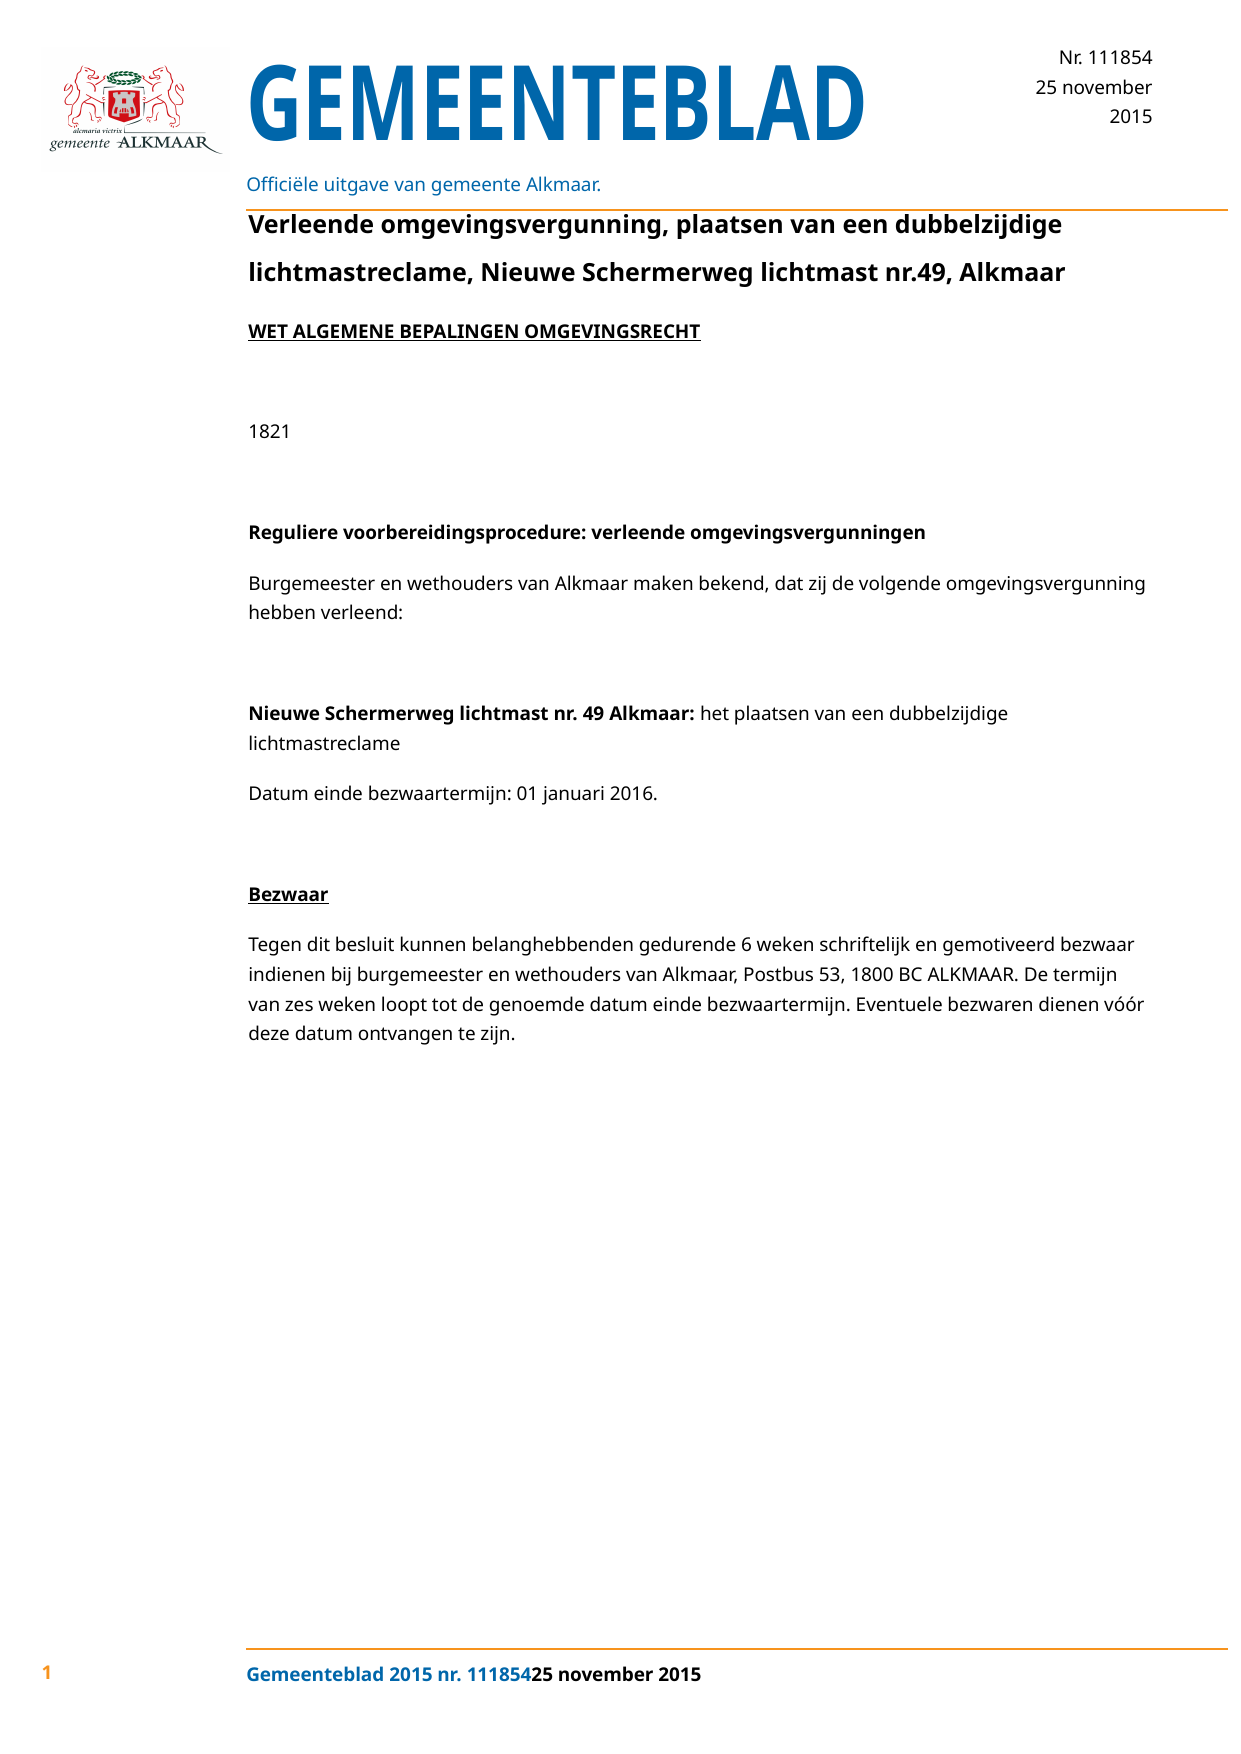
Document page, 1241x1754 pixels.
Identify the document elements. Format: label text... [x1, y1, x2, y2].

text Burgemeester en wethouders van Alkmaar maken bekend, dat zij de volgende omgevingsvergunning hebben verleend: [248, 570, 1152, 625]
text Reguliere voorbereidingsprocedure: verleende omgevingsvergunningen [248, 519, 1152, 545]
text Nieuwe Schermerweg lichtmast nr. 49 Alkmaar: het plaatsen van een dubbelzijdige lichtmastreclame [248, 700, 1152, 756]
text Datum einde bezwaartermijn: 01 januari 2016. [248, 780, 1152, 806]
text WET ALGEMENE BEPALINGEN OMGEVINGSRECHT [248, 318, 1152, 344]
text Verleende omgevingsvergunning, plaatsen van een dubbelzijdige lichtmastreclame, Nieuwe Schermerweg lichtmast nr.49, Alkmaar [248, 211, 1152, 288]
picture [41, 47, 231, 172]
text Tegen dit besluit kunnen belanghebbenden gedurende 6 weken schriftelijk en gemotiveerd bezwaar indienen bij burgemeester en wethouders van Alkmaar, Postbus 53, 1800 BC ALKMAAR. De termijn van zes weken loopt tot de genoemde datum einde bezwaartermijn. Eventuele bezwaren dienen vóór deze datum ontvangen te zijn. [248, 932, 1152, 1046]
text 1821 [248, 419, 1152, 444]
text Bezwaar [248, 881, 1152, 907]
